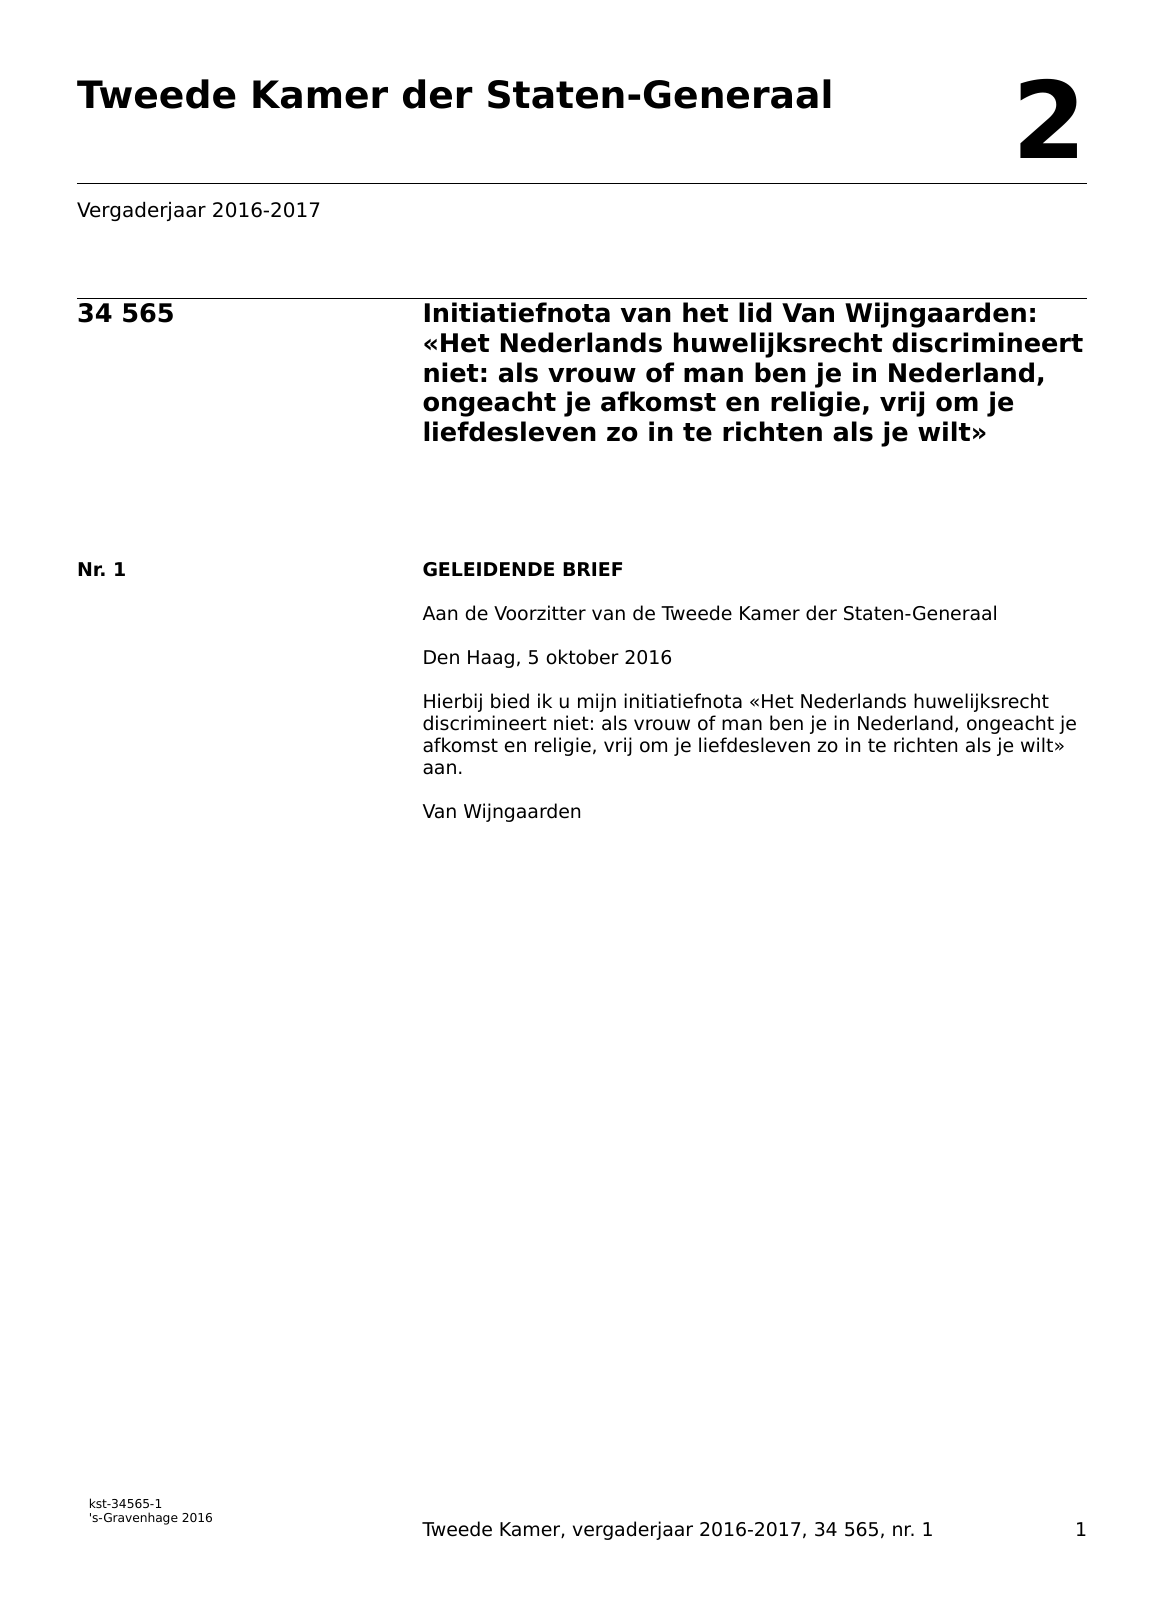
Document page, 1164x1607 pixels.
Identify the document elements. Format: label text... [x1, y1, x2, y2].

text Van Wijngaarden [422, 801, 1087, 823]
table_header 2 [886, 59, 1087, 183]
table_header Tweede Kamer der Staten-Generaal [77, 59, 886, 183]
table_cell Vergaderjaar 2016-2017 [77, 184, 1087, 298]
text kst-34565-1 [88, 1497, 323, 1511]
text Hierbij bied ik u mijn initiatiefnota «Het Nederlands huwelijksrecht discrimineert niet: als vrouw of man ben je in Nederland, ongeacht je afkomst en religie, vrij om je liefdesleven zo in te richten als je wilt» aan. [422, 691, 1087, 779]
subtitle Nr. 1 GELEIDENDE BRIEF [77, 558, 1087, 580]
text Aan de Voorzitter van de Tweede Kamer der Staten-Generaal [422, 603, 1087, 624]
text 's-Gravenhage 2016 [88, 1511, 323, 1525]
subtitle 34 565 Initiatiefnota van het lid Van Wijngaarden: «Het Nederlands huwelijksrecht discrimineert niet: als vrouw of man ben je in Nederland, ongeacht je afkomst en religie, vrij om je liefdesleven zo in te richten als je wilt» [77, 299, 1087, 447]
text Den Haag, 5 oktober 2016 [422, 647, 1087, 669]
